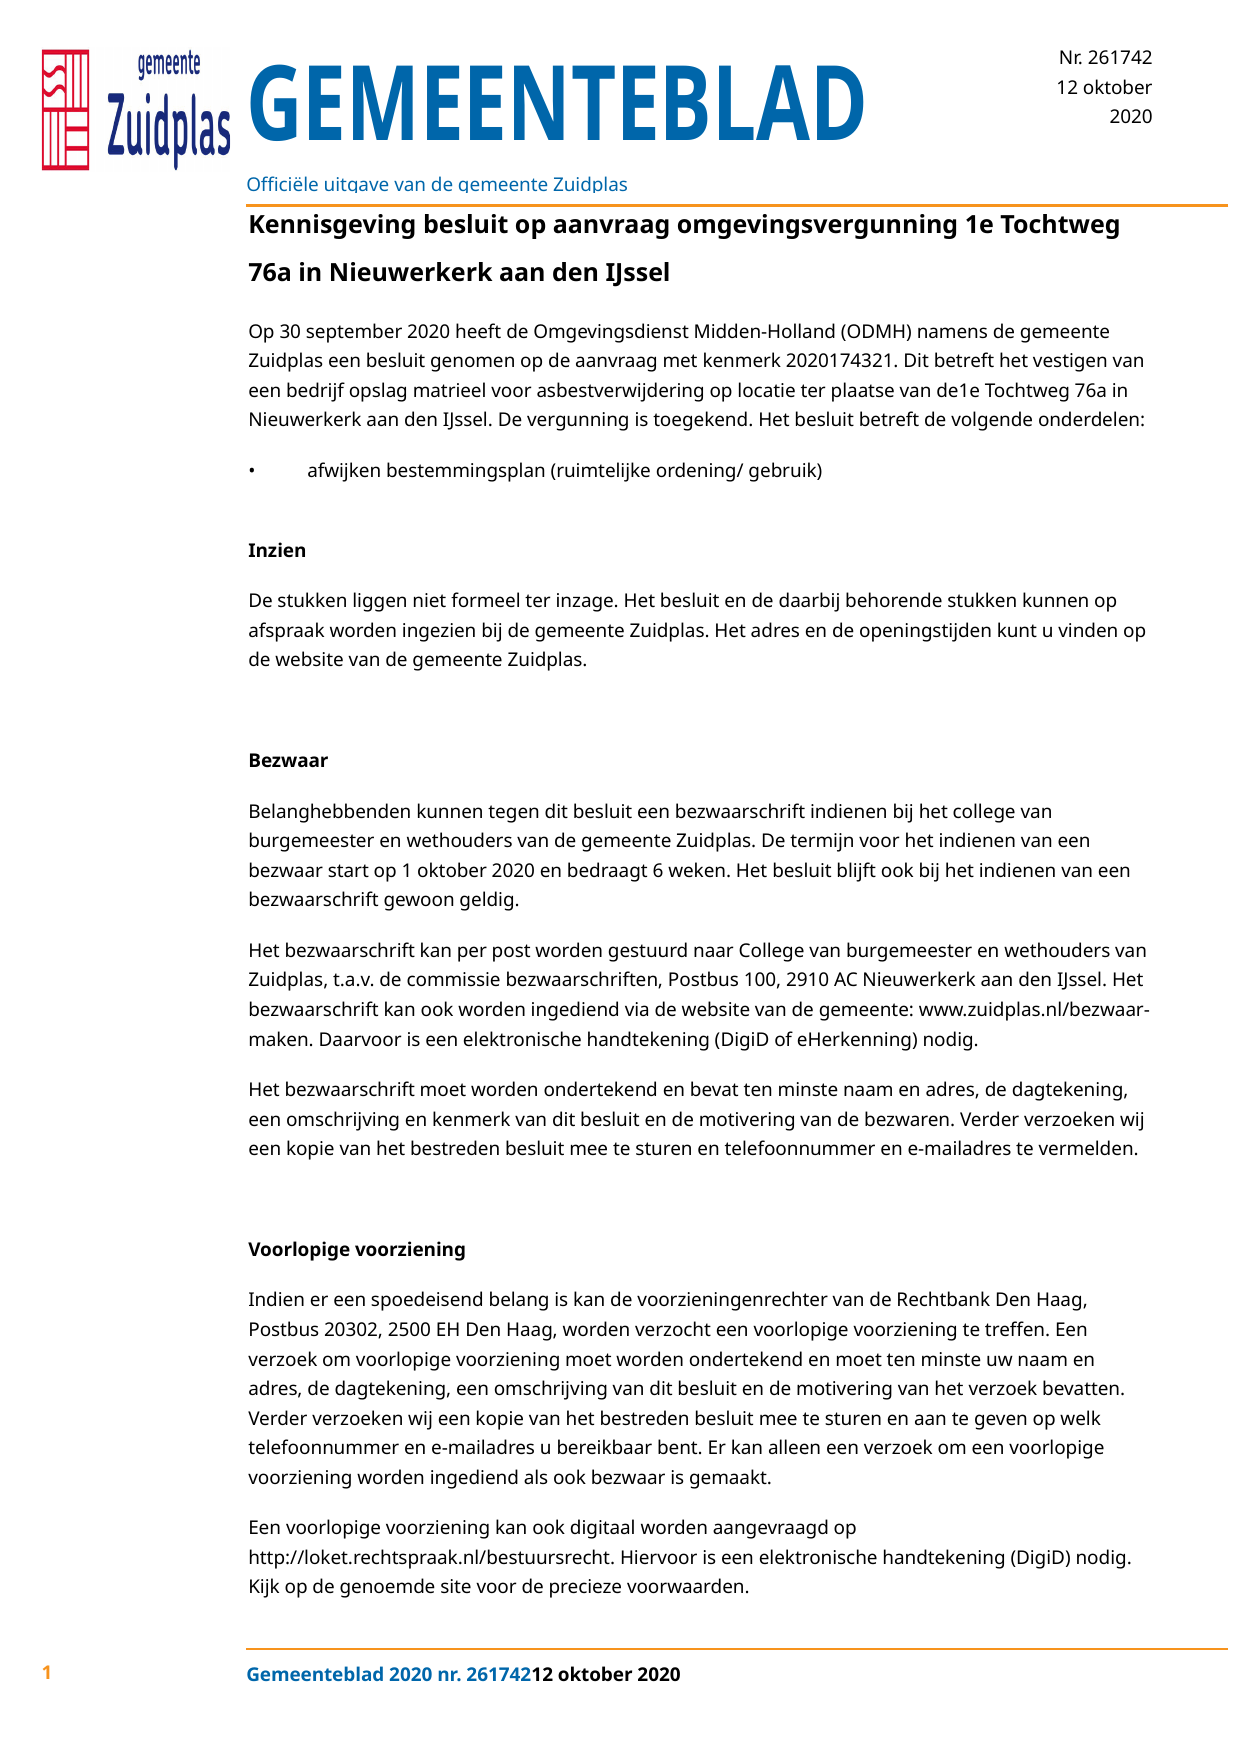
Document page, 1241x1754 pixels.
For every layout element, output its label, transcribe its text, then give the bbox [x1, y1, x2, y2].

text Voorlopige voorziening [248, 1236, 1152, 1262]
text Een voorlopige voorziening kan ook digitaal worden aangevraagd op http://loket.rechtspraak.nl/bestuursrecht. Hiervoor is een elektronische handtekening (DigiD) nodig. Kijk op de genoemde site voor de precieze voorwaarden. [248, 1514, 1152, 1599]
text Het bezwaarschrift kan per post worden gestuurd naar College van burgemeester en wethouders van Zuidplas, t.a.v. de commissie bezwaarschriften, Postbus 100, 2910 AC Nieuwerkerk aan den IJssel. Het bezwaarschrift kan ook worden ingediend via de website van de gemeente: www.zuidplas.nl/bezwaar-maken. Daarvoor is een elektronische handtekening (DigiD of eHerkenning) nodig. [248, 937, 1152, 1052]
text Bezwaar [248, 747, 1152, 773]
text De stukken liggen niet formeel ter inzage. Het besluit en de daarbij behorende stukken kunnen op afspraak worden ingezien bij de gemeente Zuidplas. Het adres en de openingstijden kunt u vinden op de website van de gemeente Zuidplas. [248, 587, 1152, 672]
text Op 30 september 2020 heeft de Omgevingsdienst Midden-Holland (ODMH) namens de gemeente Zuidplas een besluit genomen op de aanvraag met kenmerk 2020174321. Dit betreft het vestigen van een bedrijf opslag matrieel voor asbestverwijdering op locatie ter plaatse van de1e Tochtweg 76a in Nieuwerkerk aan den IJssel. De vergunning is toegekend. Het besluit betreft de volgende onderdelen: [248, 318, 1152, 432]
text Kennisgeving besluit op aanvraag omgevingsvergunning 1e Tochtweg 76a in Nieuwerkerk aan den IJssel [248, 207, 1152, 288]
text Het bezwaarschrift moet worden ondertekend en bevat ten minste naam en adres, de dagtekening, een omschrijving en kenmerk van dit besluit en de motivering van de bezwaren. Verder verzoeken wij een kopie van het bestreden besluit mee te sturen en telefoonnummer en e-mailadres te vermelden. [248, 1076, 1152, 1161]
list afwijken bestemmingsplan (ruimtelijke ordening/ gebruik) [248, 457, 1152, 483]
text Indien er een spoedeisend belang is kan de voorzieningenrechter van de Rechtbank Den Haag, Postbus 20302, 2500 EH Den Haag, worden verzocht een voorlopige voorziening te treffen. Een verzoek om voorlopige voorziening moet worden ondertekend en moet ten minste uw naam en adres, de dagtekening, een omschrijving van dit besluit en de motivering van het verzoek bevatten. Verder verzoeken wij een kopie van het bestreden besluit mee te sturen en aan te geven op welk telefoonnummer en e-mailadres u bereikbaar bent. Er kan alleen een verzoek om een voorlopige voorziening worden ingediend als ook bezwaar is gemaakt. [248, 1287, 1152, 1490]
text Inzien [248, 537, 1152, 563]
picture [41, 47, 231, 172]
text Belanghebbenden kunnen tegen dit besluit een bezwaarschrift indienen bij het college van burgemeester en wethouders van de gemeente Zuidplas. De termijn voor het indienen van een bezwaar start op 1 oktober 2020 en bedraagt 6 weken. Het besluit blijft ook bij het indienen van een bezwaarschrift gewoon geldig. [248, 798, 1152, 912]
